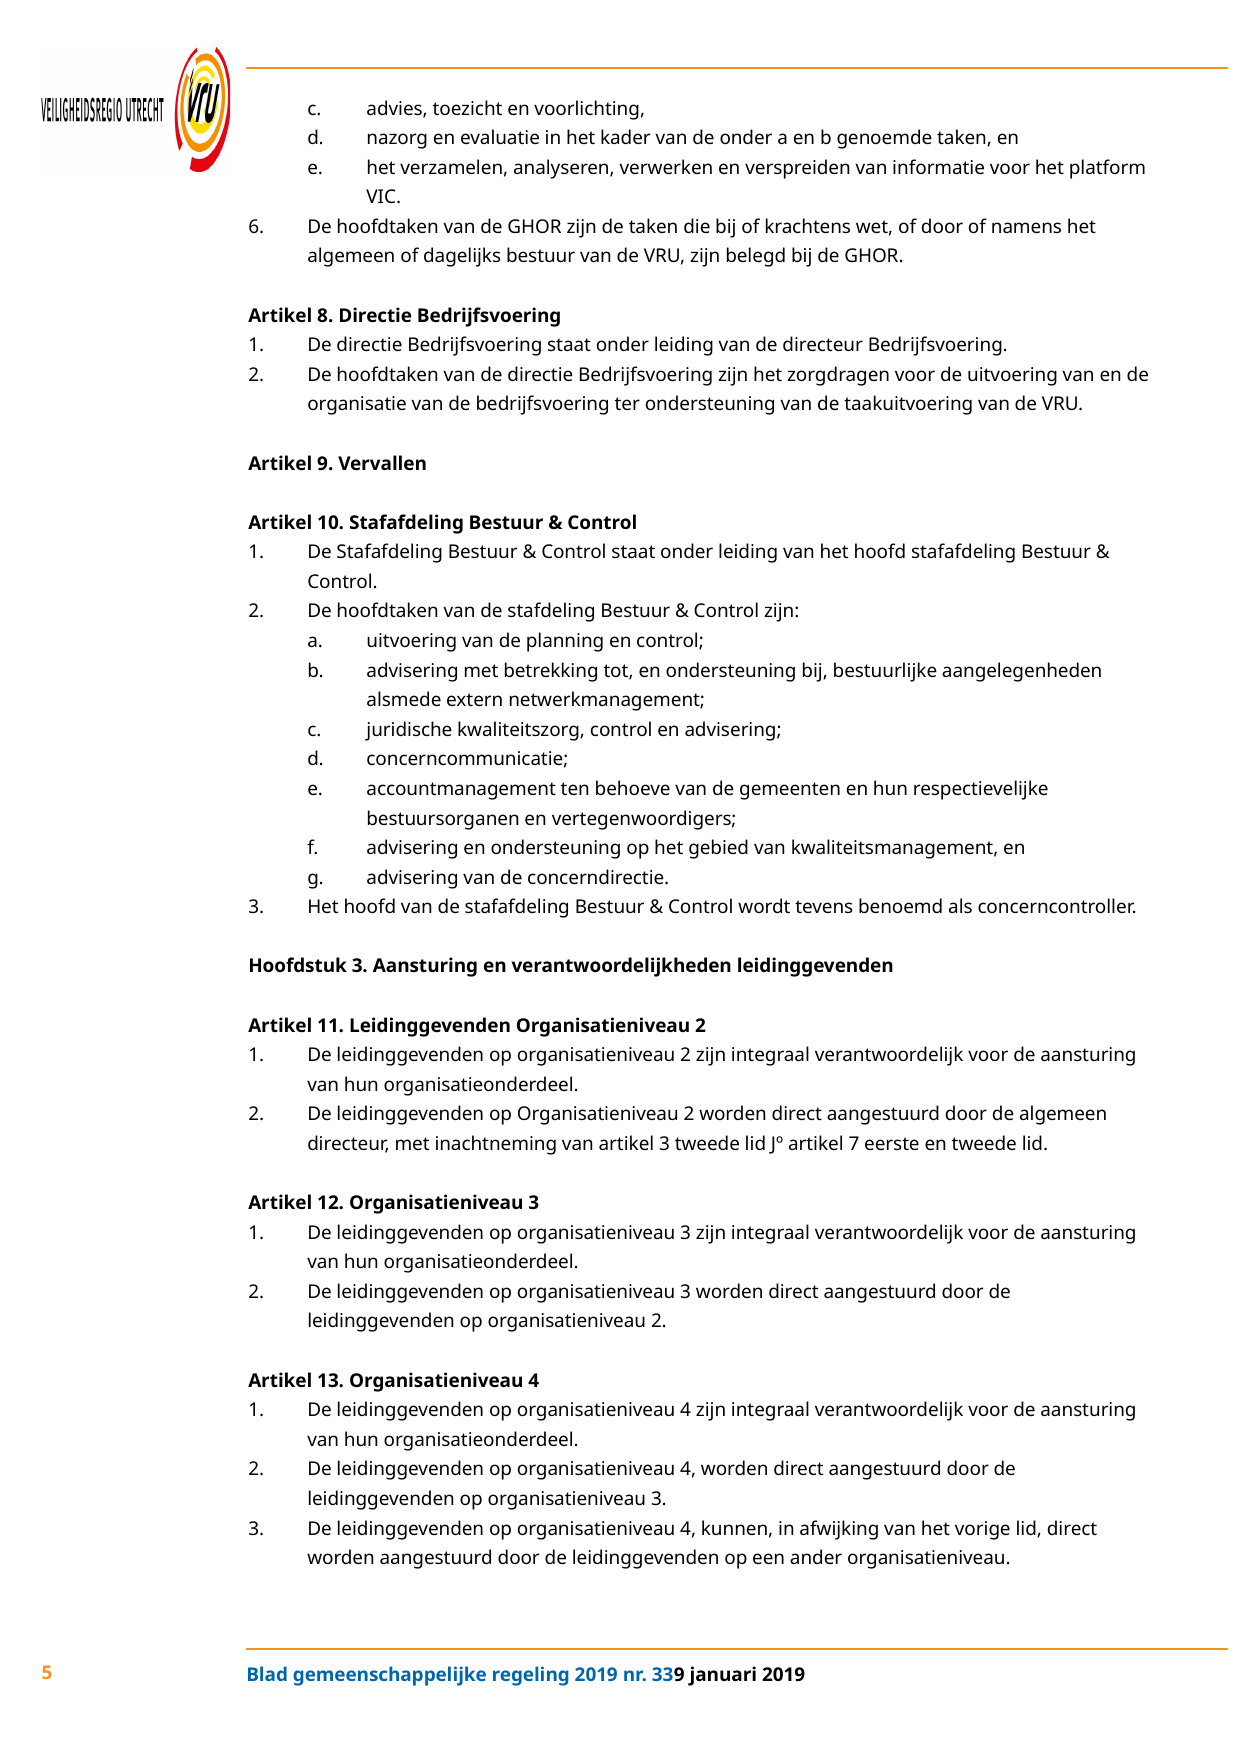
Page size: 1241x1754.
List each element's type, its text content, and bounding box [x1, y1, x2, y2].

list De hoofdtaken van de stafdeling Bestuur & Control zijn: [248, 598, 1152, 623]
list De leidinggevenden op organisatieniveau 4, worden direct aangestuurd door de leidinggevenden op organisatieniveau 3. [248, 1456, 1152, 1511]
list De hoofdtaken van de GHOR zijn de taken die bij of krachtens wet, of door of namens het algemeen of dagelijks bestuur van de VRU, zijn belegd bij de GHOR. [248, 213, 1152, 268]
list het verzamelen, analyseren, verwerken en verspreiden van informatie voor het platform VIC. [307, 154, 1152, 209]
list Het hoofd van de stafafdeling Bestuur & Control wordt tevens benoemd als concerncontroller. [248, 893, 1152, 919]
text Artikel 11. Leidinggevenden Organisatieniveau 2 [248, 1012, 1152, 1038]
list nazorg en evaluatie in het kader van de onder a en b genoemde taken, en [307, 124, 1152, 150]
text Artikel 13. Organisatieniveau 4 [248, 1367, 1152, 1393]
list advisering met betrekking tot, en ondersteuning bij, bestuurlijke aangelegenheden alsmede extern netwerkmanagement; [307, 657, 1152, 712]
list De hoofdtaken van de directie Bedrijfsvoering zijn het zorgdragen voor de uitvoering van en de organisatie van de bedrijfsvoering ter ondersteuning van de taakuitvoering van de VRU. [248, 361, 1152, 416]
list De Stafafdeling Bestuur & Control staat onder leiding van het hoofd stafafdeling Bestuur & Control. [248, 538, 1152, 594]
list concerncommunicatie; [307, 746, 1152, 771]
list advisering van de concerndirectie. [307, 864, 1152, 890]
list advisering en ondersteuning op het gebied van kwaliteitsmanagement, en [307, 834, 1152, 860]
list De leidinggevenden op organisatieniveau 4, kunnen, in afwijking van het vorige lid, direct worden aangestuurd door de leidinggevenden op een ander organisatieniveau. [248, 1515, 1152, 1570]
list De leidinggevenden op organisatieniveau 3 zijn integraal verantwoordelijk voor de aansturing van hun organisatieonderdeel. [248, 1219, 1152, 1274]
list uitvoering van de planning en control; [307, 627, 1152, 653]
text Artikel 8. Directie Bedrijfsvoering [248, 302, 1152, 328]
list De leidinggevenden op organisatieniveau 4 zijn integraal verantwoordelijk voor de aansturing van hun organisatieonderdeel. [248, 1396, 1152, 1452]
text Artikel 9. Vervallen [248, 450, 1152, 476]
list De leidinggevenden op organisatieniveau 2 zijn integraal verantwoordelijk voor de aansturing van hun organisatieonderdeel. [248, 1041, 1152, 1097]
text Hoofdstuk 3. Aansturing en verantwoordelijkheden leidinggevenden [248, 953, 1152, 978]
list De directie Bedrijfsvoering staat onder leiding van de directeur Bedrijfsvoering. [248, 331, 1152, 357]
list advies, toezicht en voorlichting, [307, 95, 1152, 121]
list De leidinggevenden op Organisatieniveau 2 worden direct aangestuurd door de algemeen directeur, met inachtneming van artikel 3 tweede lid Jº artikel 7 eerste en tweede lid. [248, 1101, 1152, 1156]
list accountmanagement ten behoeve van de gemeenten en hun respectievelijke bestuursorganen en vertegenwoordigers; [307, 775, 1152, 831]
list De leidinggevenden op organisatieniveau 3 worden direct aangestuurd door de leidinggevenden op organisatieniveau 2. [248, 1278, 1152, 1333]
list juridische kwaliteitszorg, control en advisering; [307, 716, 1152, 742]
text Artikel 12. Organisatieniveau 3 [248, 1189, 1152, 1215]
text Artikel 10. Stafafdeling Bestuur & Control [248, 509, 1152, 535]
picture [41, 47, 231, 172]
